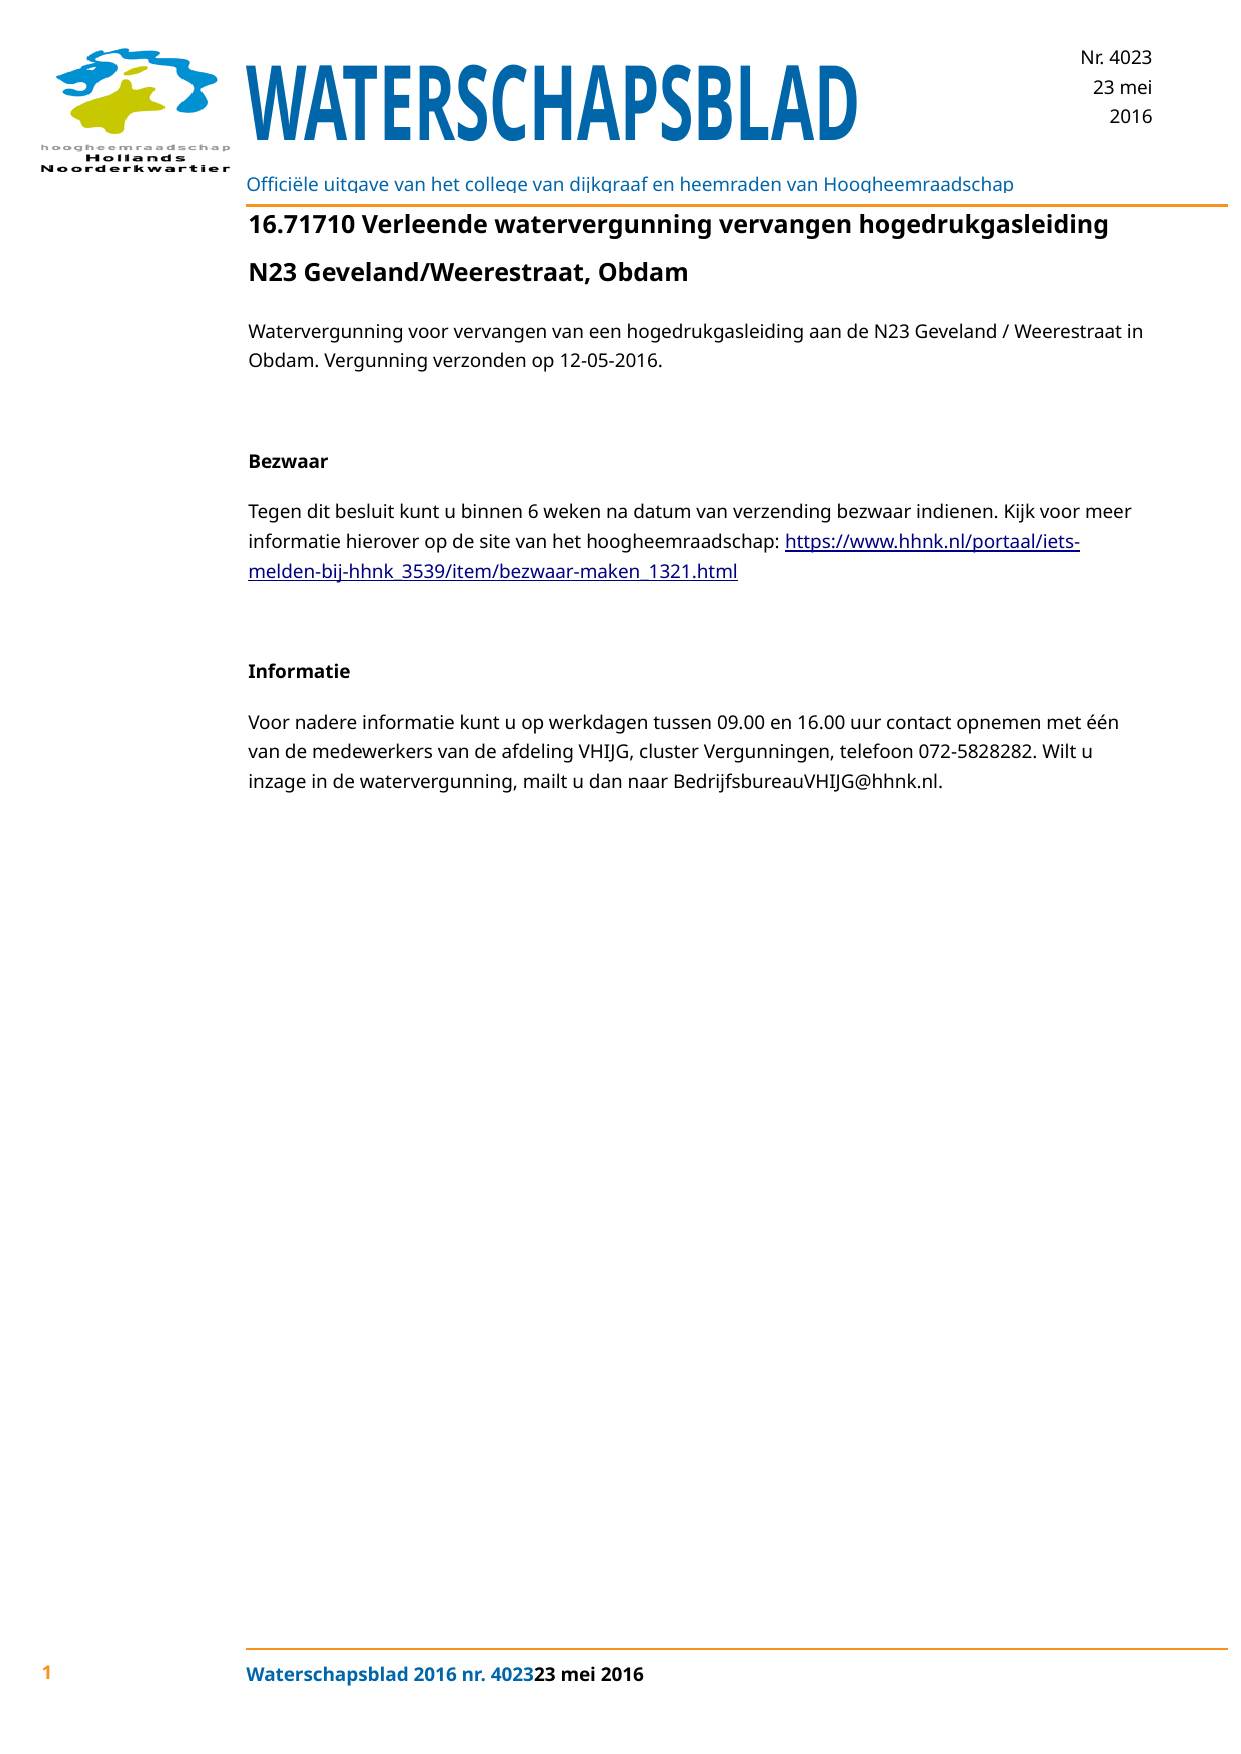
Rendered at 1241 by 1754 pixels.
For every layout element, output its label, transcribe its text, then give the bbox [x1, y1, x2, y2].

text Voor nadere informatie kunt u op werkdagen tussen 09.00 en 16.00 uur contact opnemen met één van de medewerkers van de afdeling VHIJG, cluster Vergunningen, telefoon 072-5828282. Wilt u inzage in de watervergunning, mailt u dan naar BedrijfsbureauVHIJG@hhnk.nl. [248, 709, 1152, 794]
text Informatie [248, 659, 1152, 684]
text Watervergunning voor vervangen van een hogedrukgasleiding aan de N23 Geveland / Weerestraat in Obdam. Vergunning verzonden op 12-05-2016. [248, 318, 1152, 373]
text Bezwaar [248, 448, 1152, 474]
text 16.71710 Verleende watervergunning vervangen hogedrukgasleiding N23 Geveland/Weerestraat, Obdam [248, 207, 1152, 288]
text Tegen dit besluit kunt u binnen 6 weken na datum van verzending bezwaar indienen. Kijk voor meer informatie hierover op de site van het hoogheemraadschap: https://www.hhnk.nl/portaal/iets-melden-bij-hhnk_3539/item/bezwaar-maken_1321.html [248, 499, 1152, 584]
picture [41, 47, 231, 172]
